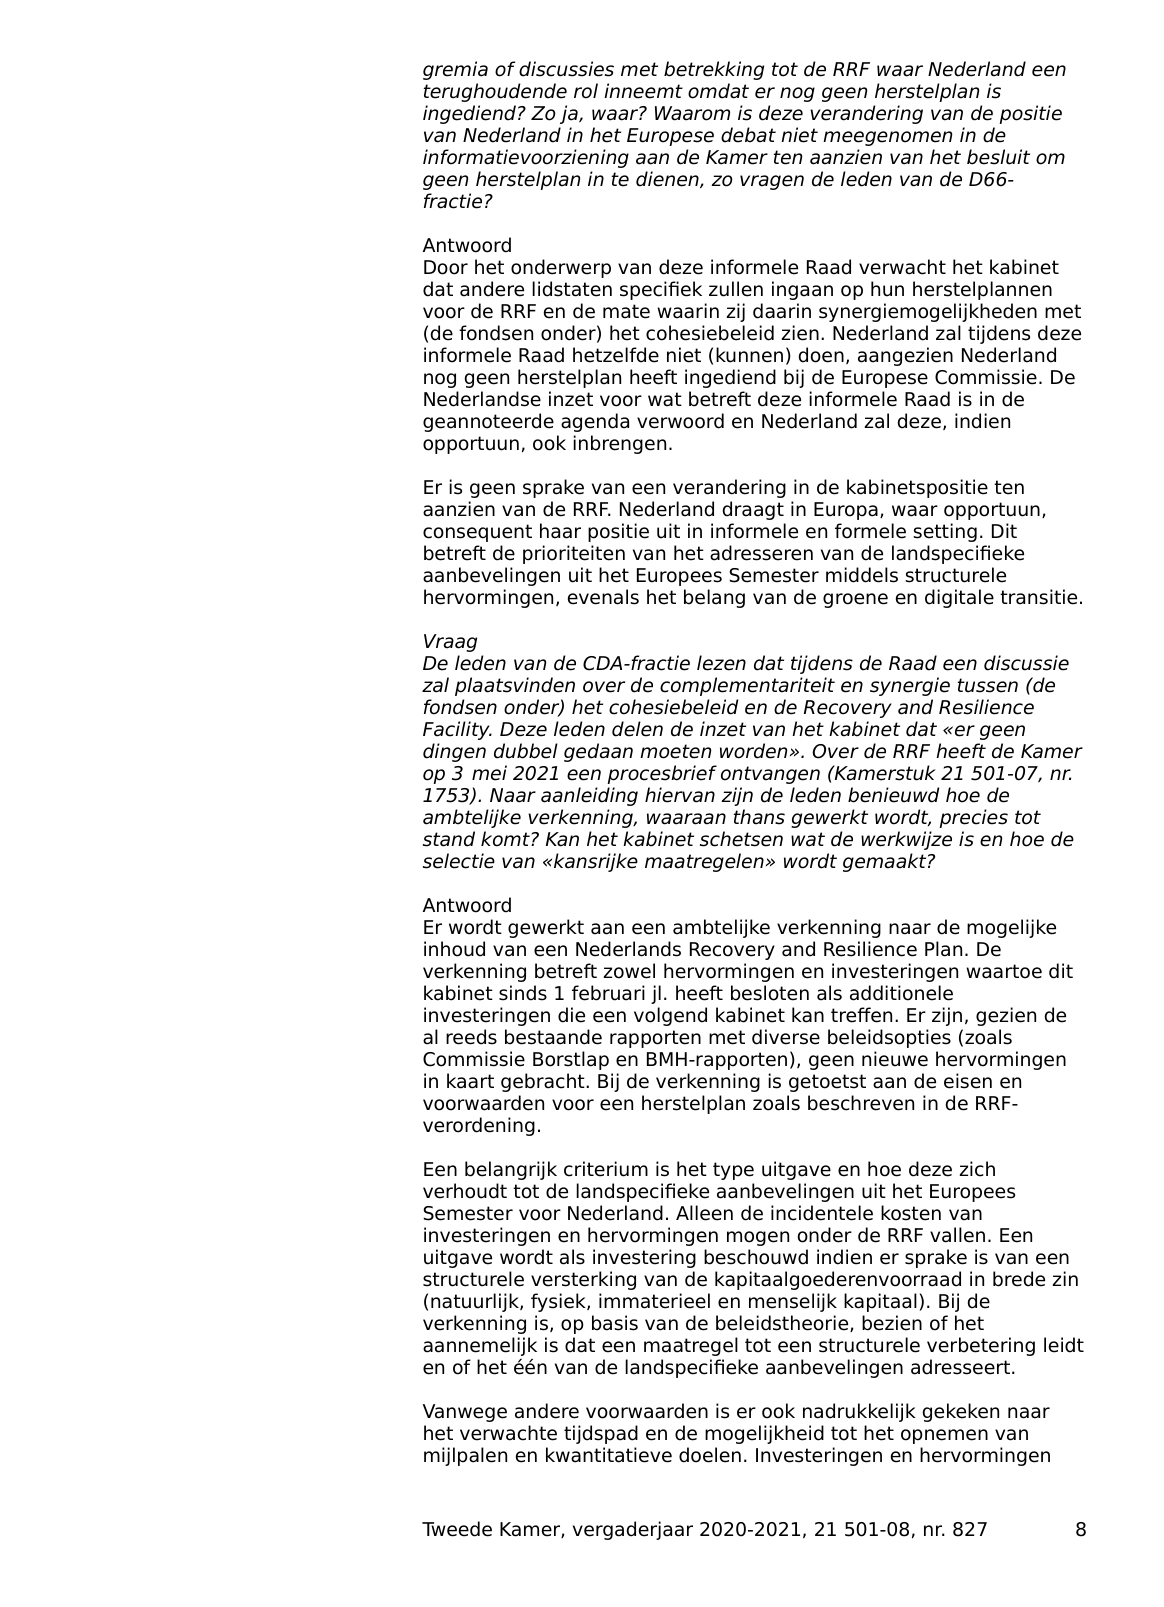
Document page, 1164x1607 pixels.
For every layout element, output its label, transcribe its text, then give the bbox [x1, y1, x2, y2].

text Vraag [422, 631, 1087, 653]
text Door het onderwerp van deze informele Raad verwacht het kabinet dat andere lidstaten specifiek zullen ingaan op hun herstelplannen voor de RRF en de mate waarin zij daarin synergiemogelijkheden met (de fondsen onder) het cohesiebeleid zien. Nederland zal tijdens deze informele Raad hetzelfde niet (kunnen) doen, aangezien Nederland nog geen herstelplan heeft ingediend bij de Europese Commissie. De Nederlandse inzet voor wat betreft deze informele Raad is in de geannoteerde agenda verwoord en Nederland zal deze, indien opportuun, ook inbrengen. [422, 257, 1087, 455]
text Vanwege andere voorwaarden is er ook nadrukkelijk gekeken naar het verwachte tijdspad en de mogelijkheid tot het opnemen van mijlpalen en kwantitatieve doelen. Investeringen en hervormingen [422, 1401, 1087, 1467]
text Er is geen sprake van een verandering in de kabinetspositie ten aanzien van de RRF. Nederland draagt in Europa, waar opportuun, consequent haar positie uit in informele en formele setting. Dit betreft de prioriteiten van het adresseren van de landspecifieke aanbevelingen uit het Europees Semester middels structurele hervormingen, evenals het belang van de groene en digitale transitie. [422, 477, 1087, 609]
text Antwoord [422, 895, 1087, 917]
text De leden van de CDA-fractie lezen dat tijdens de Raad een discussie zal plaatsvinden over de complementariteit en synergie tussen (de fondsen onder) het cohesiebeleid en de Recovery and Resilience Facility. Deze leden delen de inzet van het kabinet dat «er geen dingen dubbel gedaan moeten worden». Over de RRF heeft de Kamer op 3 mei 2021 een procesbrief ontvangen (Kamerstuk 21 501-07, nr. 1753). Naar aanleiding hiervan zijn de leden benieuwd hoe de ambtelijke verkenning, waaraan thans gewerkt wordt, precies tot stand komt? Kan het kabinet schetsen wat de werkwijze is en hoe de selectie van «kansrijke maatregelen» wordt gemaakt? [422, 653, 1087, 873]
text Een belangrijk criterium is het type uitgave en hoe deze zich verhoudt tot de landspecifieke aanbevelingen uit het Europees Semester voor Nederland. Alleen de incidentele kosten van investeringen en hervormingen mogen onder de RRF vallen. Een uitgave wordt als investering beschouwd indien er sprake is van een structurele versterking van de kapitaalgoederenvoorraad in brede zin (natuurlijk, fysiek, immaterieel en menselijk kapitaal). Bij de verkenning is, op basis van de beleidstheorie, bezien of het aannemelijk is dat een maatregel tot een structurele verbetering leidt en of het één van de landspecifieke aanbevelingen adresseert. [422, 1159, 1087, 1379]
text Antwoord [422, 235, 1087, 257]
text gremia of discussies met betrekking tot de RRF waar Nederland een terughoudende rol inneemt omdat er nog geen herstelplan is ingediend? Zo ja, waar? Waarom is deze verandering van de positie van Nederland in het Europese debat niet meegenomen in de informatievoorziening aan de Kamer ten aanzien van het besluit om geen herstelplan in te dienen, zo vragen de leden van de D66-fractie? [422, 59, 1087, 213]
text Er wordt gewerkt aan een ambtelijke verkenning naar de mogelijke inhoud van een Nederlands Recovery and Resilience Plan. De verkenning betreft zowel hervormingen en investeringen waartoe dit kabinet sinds 1 februari jl. heeft besloten als additionele investeringen die een volgend kabinet kan treffen. Er zijn, gezien de al reeds bestaande rapporten met diverse beleidsopties (zoals Commissie Borstlap en BMH-rapporten), geen nieuwe hervormingen in kaart gebracht. Bij de verkenning is getoetst aan de eisen en voorwaarden voor een herstelplan zoals beschreven in de RRF-verordening. [422, 917, 1087, 1137]
